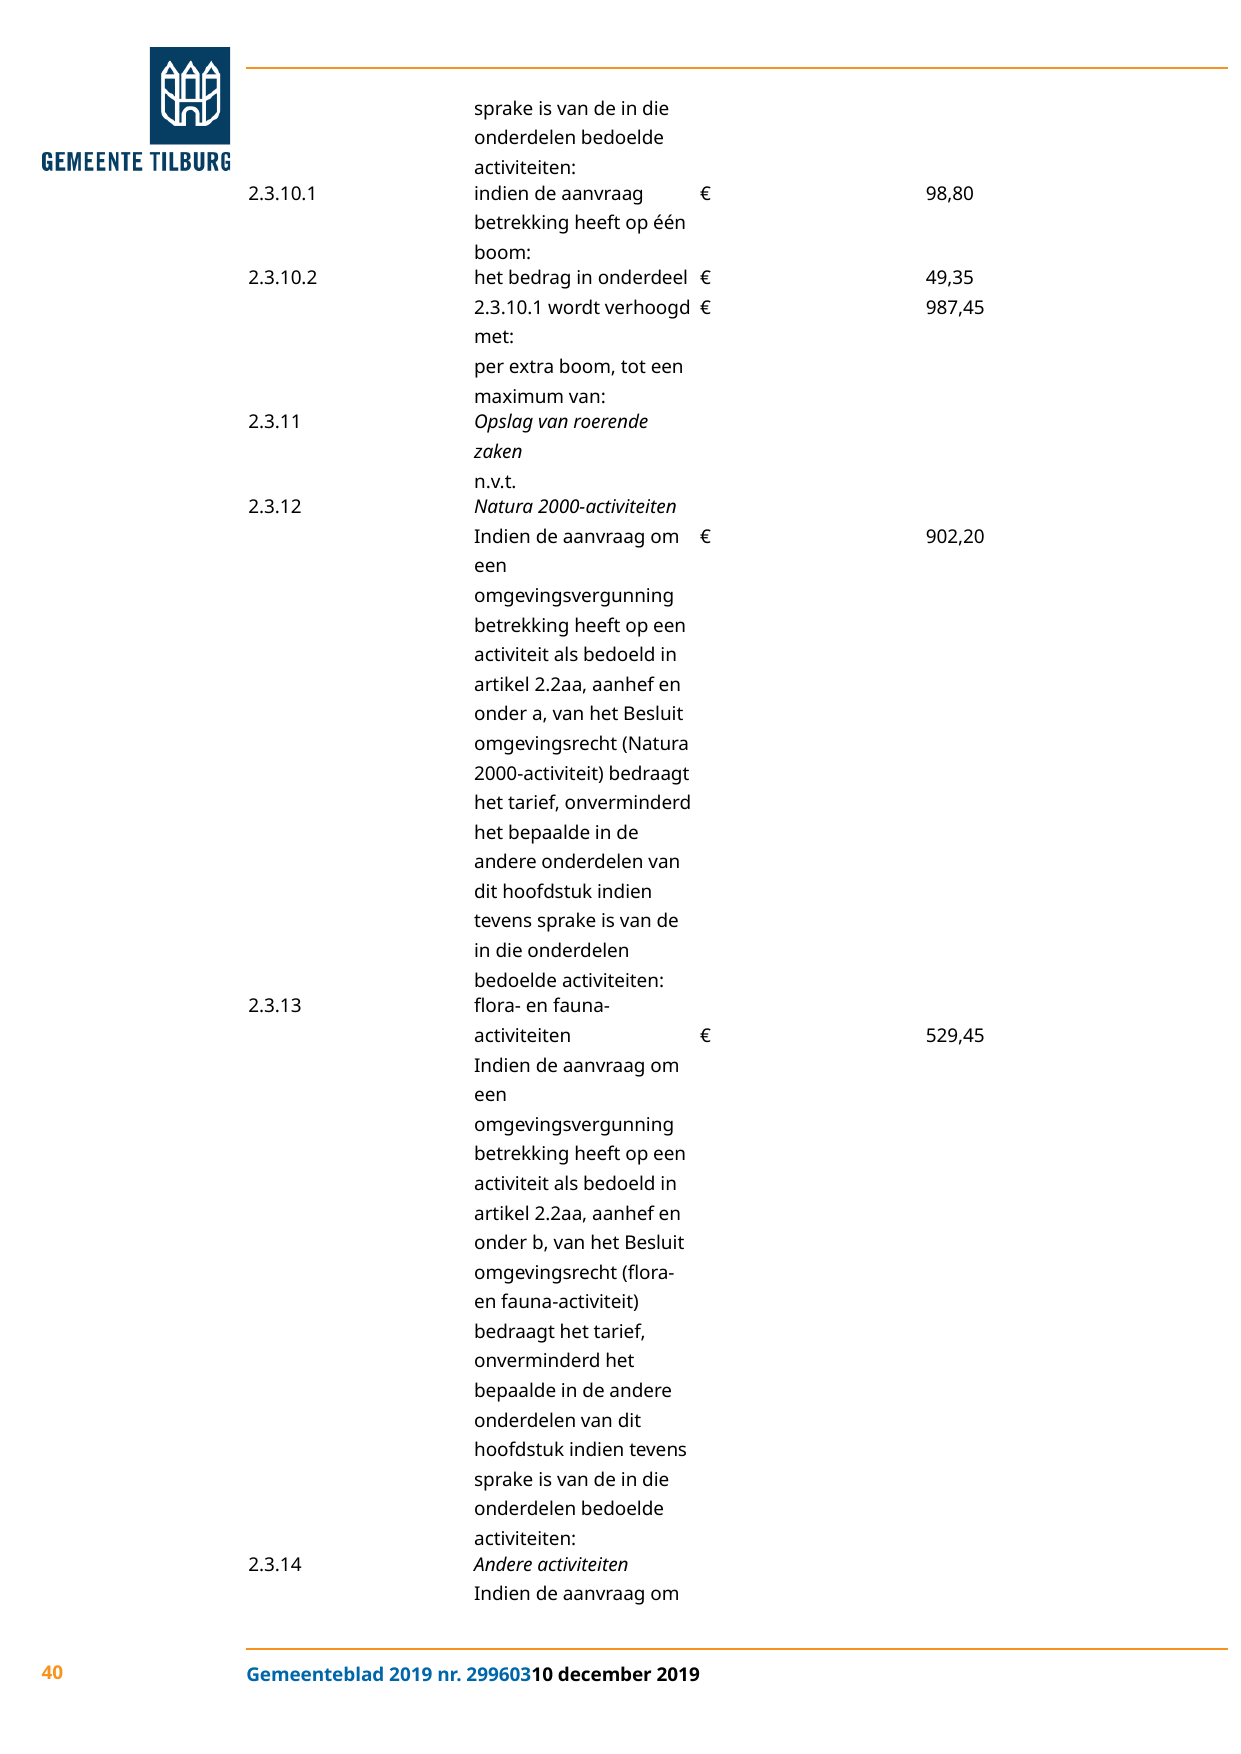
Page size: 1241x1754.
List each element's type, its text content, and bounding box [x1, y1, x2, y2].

table_cell 529,45 [926, 993, 1152, 1551]
table_cell Andere activiteiten Indien de aanvraag om [474, 1551, 700, 1606]
table_cell € [700, 494, 926, 993]
table_cell € [700, 993, 926, 1551]
table_cell 2.3.11 [248, 409, 474, 493]
table_cell [700, 95, 926, 180]
table_cell [248, 95, 474, 180]
table_cell indien de aanvraag betrekking heeft op één boom: [474, 180, 700, 264]
table_cell 2.3.12 [248, 494, 474, 993]
table_cell 2.3.10.2 [248, 265, 474, 409]
table_cell 2.3.13 [248, 993, 474, 1551]
table_cell flora- en fauna-activiteiten Indien de aanvraag om een omgevingsvergunning betrekking heeft op een activiteit als bedoeld in artikel 2.2aa, aanhef en onder b, van het Besluit omgevingsrecht (flora- en fauna-activiteit) bedraagt het tarief, onverminderd het bepaalde in de andere onderdelen van dit hoofdstuk indien tevens sprake is van de in die onderdelen bedoelde activiteiten: [474, 993, 700, 1551]
table_cell Opslag van roerende zaken n.v.t. [474, 409, 700, 493]
table_cell € [700, 180, 926, 264]
table_cell [926, 1551, 1152, 1606]
table_cell Natura 2000-activiteiten Indien de aanvraag om een omgevingsvergunning betrekking heeft op een activiteit als bedoeld in artikel 2.2aa, aanhef en onder a, van het Besluit omgevingsrecht (Natura 2000-activiteit) bedraagt het tarief, onverminderd het bepaalde in de andere onderdelen van dit hoofdstuk indien tevens sprake is van de in die onderdelen bedoelde activiteiten: [474, 494, 700, 993]
table_cell [700, 1551, 926, 1606]
table_cell [926, 409, 1152, 493]
table_cell het bedrag in onderdeel 2.3.10.1 wordt verhoogd met: per extra boom, tot een maximum van: [474, 265, 700, 409]
table_cell 2.3.10.1 [248, 180, 474, 264]
table_cell 49,35 987,45 [926, 265, 1152, 409]
table_cell [926, 95, 1152, 180]
table_cell sprake is van de in die onderdelen bedoelde activiteiten: [474, 95, 700, 180]
table_cell € € [700, 265, 926, 409]
picture [41, 47, 231, 172]
table_cell [700, 409, 926, 493]
table_cell 2.3.14 [248, 1551, 474, 1606]
table_cell 98,80 [926, 180, 1152, 264]
table_cell 902,20 [926, 494, 1152, 993]
